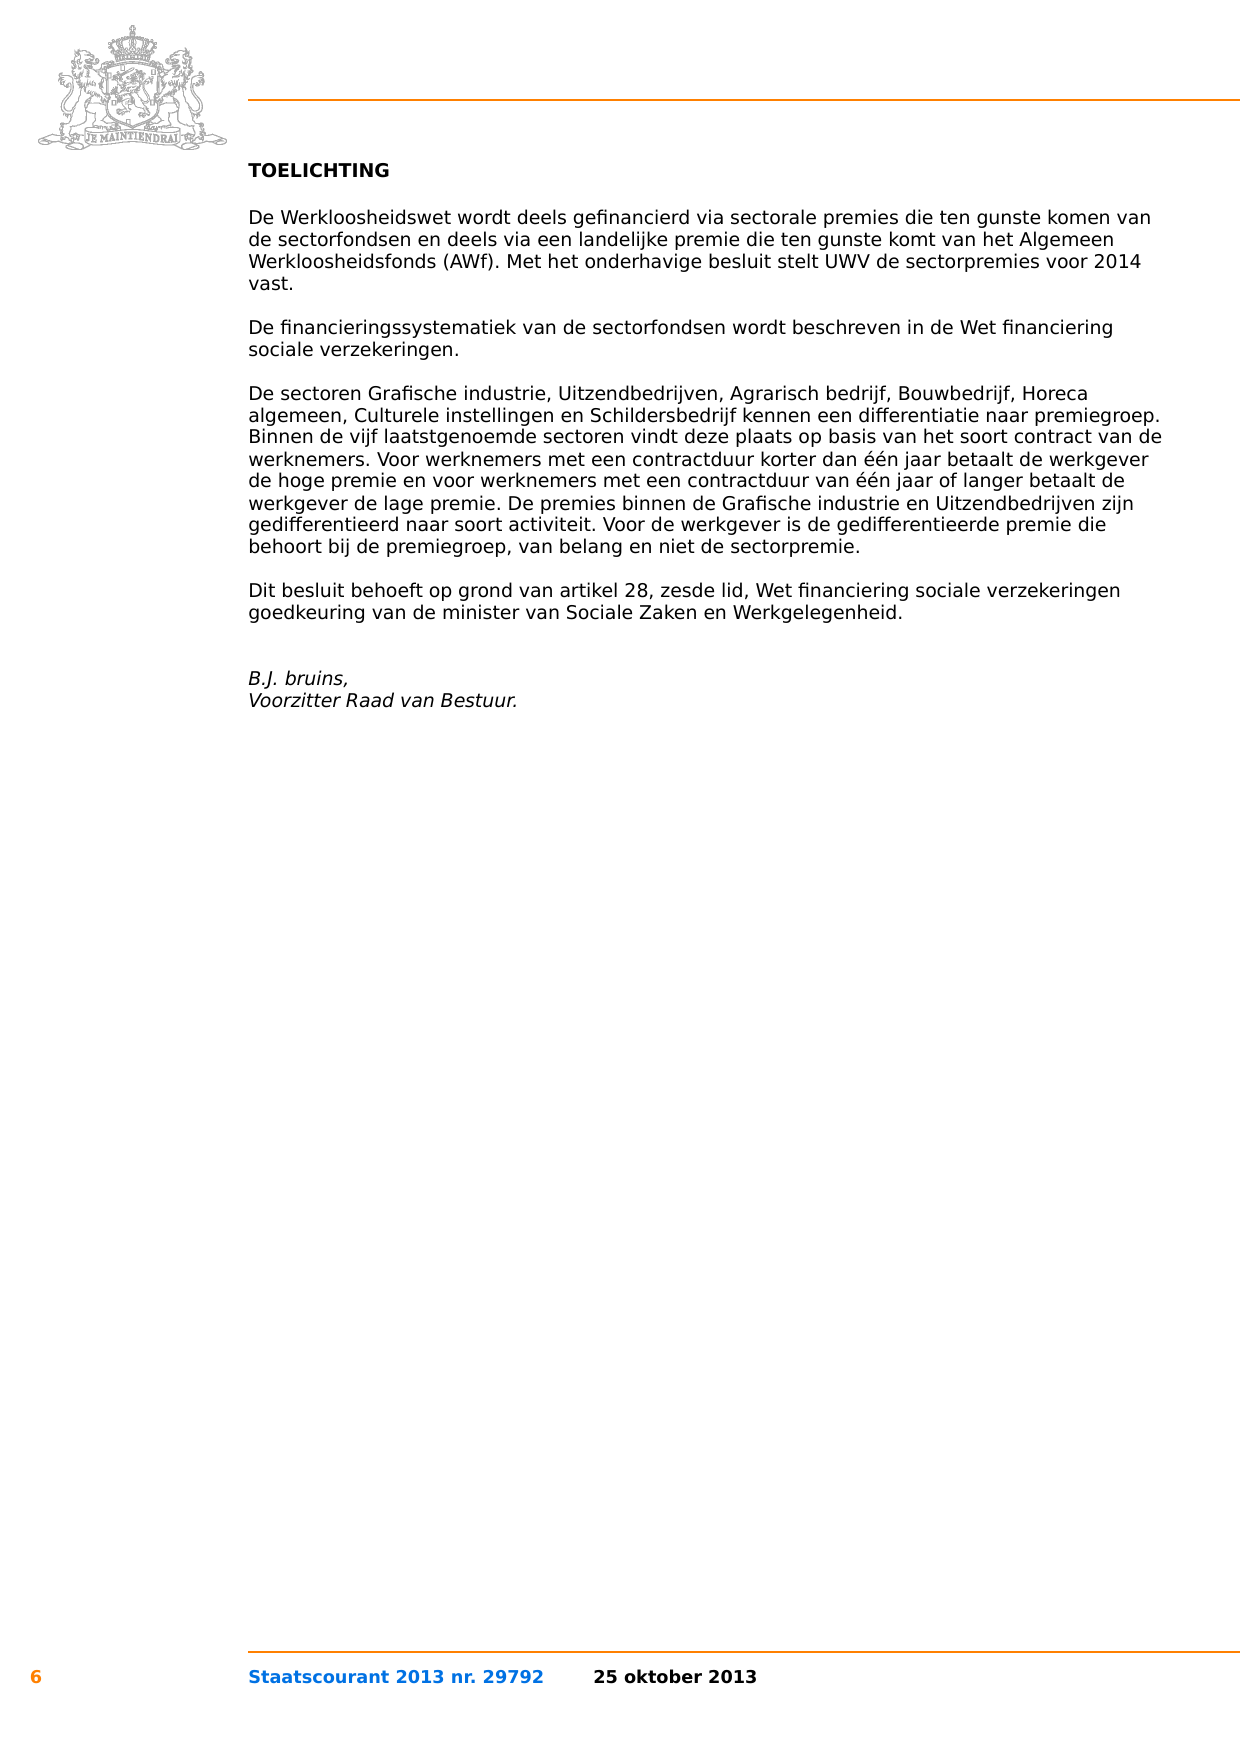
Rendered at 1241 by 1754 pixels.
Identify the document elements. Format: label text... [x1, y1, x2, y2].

text Dit besluit behoeft op grond van artikel 28, zesde lid, Wet financiering sociale verzekeringen goedkeuring van de minister van Sociale Zaken en Werkgelegenheid. [248, 580, 1163, 624]
text De financieringssystematiek van de sectorfondsen wordt beschreven in de Wet financiering sociale verzekeringen. [248, 317, 1163, 361]
subtitle TOELICHTING [248, 160, 1163, 182]
text De Werkloosheidswet wordt deels gefinancierd via sectorale premies die ten gunste komen van de sectorfondsen en deels via een landelijke premie die ten gunste komt van het Algemeen Werkloosheidsfonds (AWf). Met het onderhavige besluit stelt UWV de sectorpremies voor 2014 vast. [248, 207, 1163, 295]
picture [38, 25, 227, 150]
text De sectoren Grafische industrie, Uitzendbedrijven, Agrarisch bedrijf, Bouwbedrijf, Horeca algemeen, Culturele instellingen en Schildersbedrijf kennen een differentiatie naar premiegroep. Binnen de vijf laatstgenoemde sectoren vindt deze plaats op basis van het soort contract van de werknemers. Voor werknemers met een contractduur korter dan één jaar betaalt de werkgever de hoge premie en voor werknemers met een contractduur van één jaar of langer betaalt de werkgever de lage premie. De premies binnen de Grafische industrie en Uitzendbedrijven zijn gedifferentieerd naar soort activiteit. Voor de werkgever is de gedifferentieerde premie die behoort bij de premiegroep, van belang en niet de sectorpremie. [248, 382, 1163, 558]
text B.J. bruins, Voorzitter Raad van Bestuur. [248, 646, 1163, 712]
